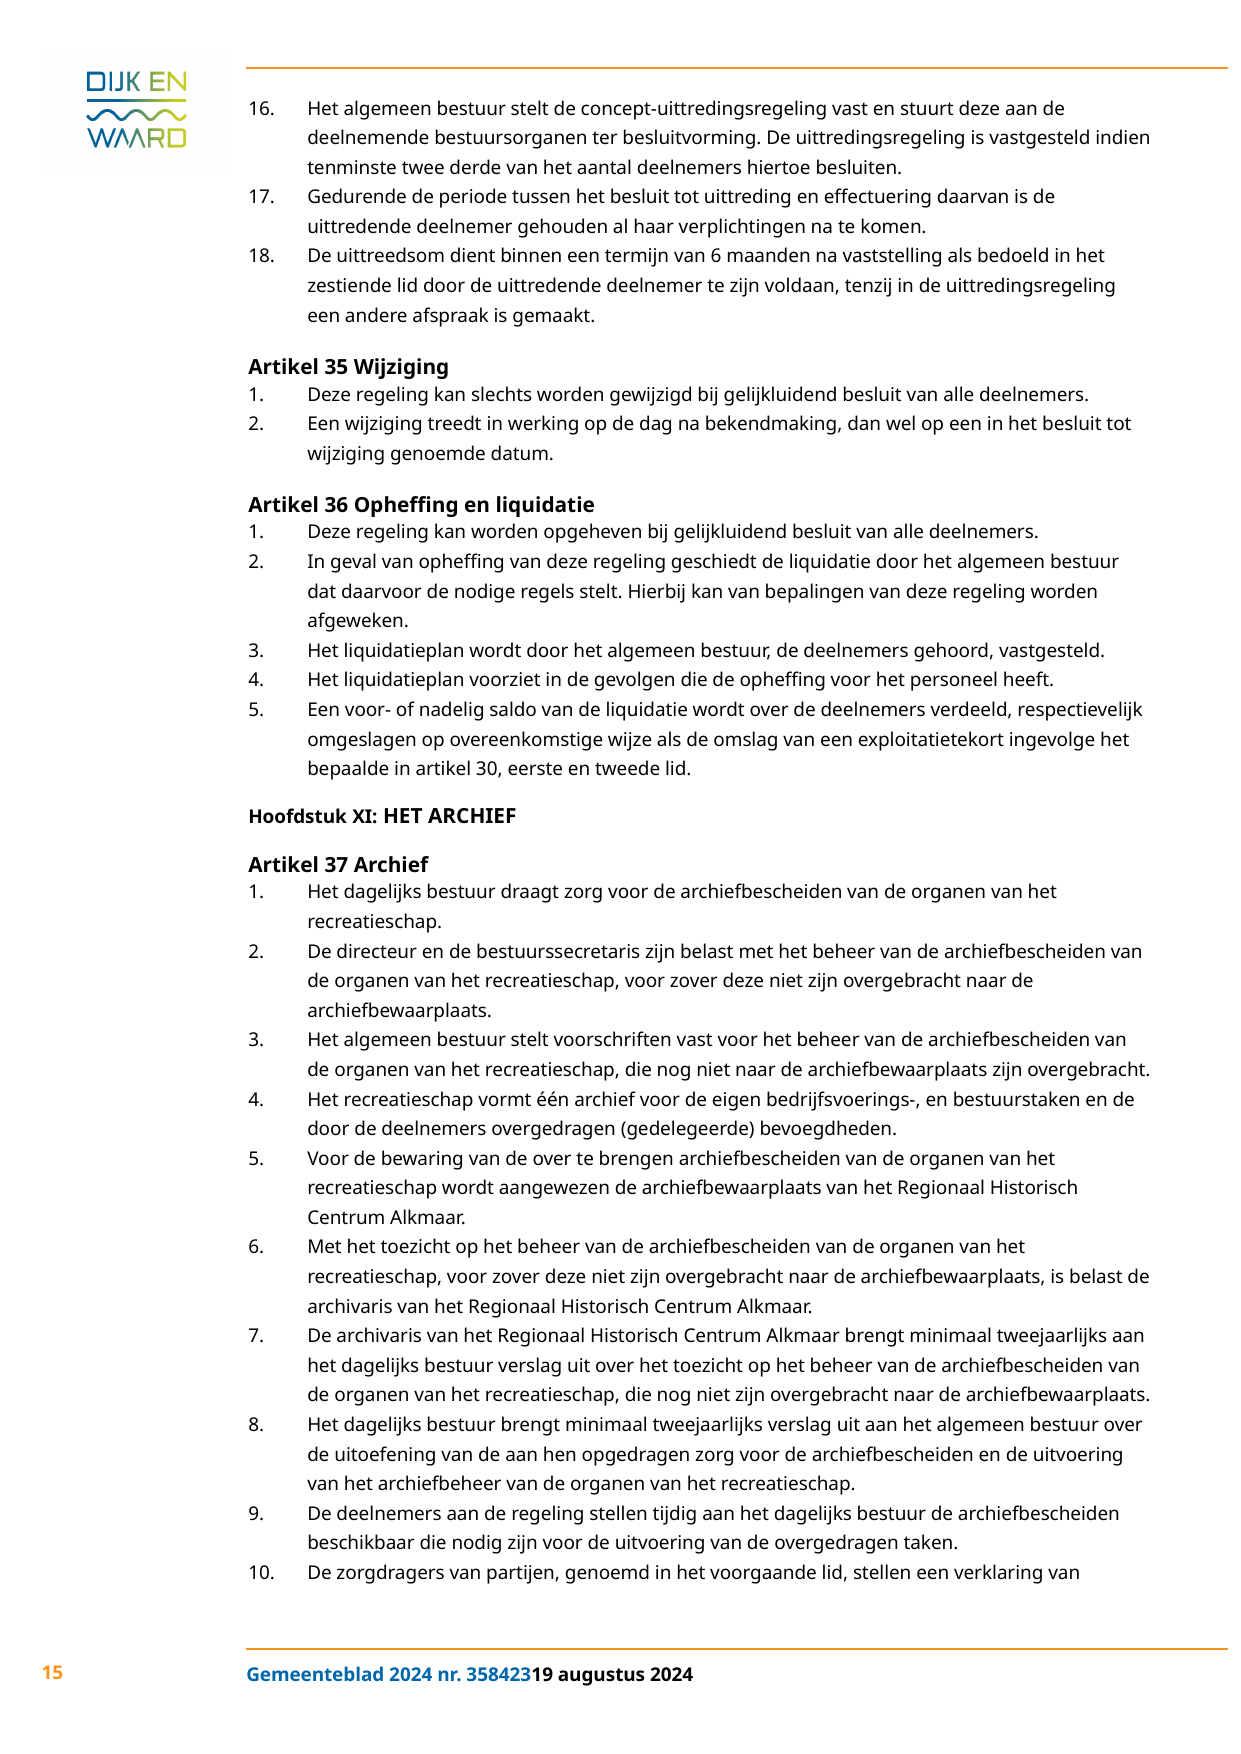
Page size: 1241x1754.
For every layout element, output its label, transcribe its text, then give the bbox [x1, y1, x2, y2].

list Het liquidatieplan voorziet in de gevolgen die de opheffing voor het personeel heeft. [248, 667, 1152, 692]
list Deze regeling kan slechts worden gewijzigd bij gelijkluidend besluit van alle deelnemers. [248, 381, 1152, 406]
list Het dagelijks bestuur brengt minimaal tweejaarlijks verslag uit aan het algemeen bestuur over de uitoefening van de aan hen opgedragen zorg voor de archiefbescheiden en de uitvoering van het archiefbeheer van de organen van het recreatieschap. [248, 1411, 1152, 1496]
list Een voor- of nadelig saldo van de liquidatie wordt over de deelnemers verdeeld, respectievelijk omgeslagen op overeenkomstige wijze als de omslag van een exploitatietekort ingevolge het bepaalde in artikel 30, eerste en tweede lid. [248, 696, 1152, 781]
list In geval van opheffing van deze regeling geschiedt de liquidatie door het algemeen bestuur dat daarvoor de nodige regels stelt. Hierbij kan van bepalingen van deze regeling worden afgeweken. [248, 548, 1152, 633]
list De uittreedsom dient binnen een termijn van 6 maanden na vaststelling als bedoeld in het zestiende lid door de uittredende deelnemer te zijn voldaan, tenzij in de uittredingsregeling een andere afspraak is gemaakt. [248, 243, 1152, 328]
list Het recreatieschap vormt één archief voor de eigen bedrijfsvoerings-, en bestuurstaken en de door de deelnemers overgedragen (gedelegeerde) bevoegdheden. [248, 1086, 1152, 1141]
text Artikel 36 Opheffing en liquidatie [248, 490, 1152, 519]
list De directeur en de bestuurssecretaris zijn belast met het beheer van de archiefbescheiden van de organen van het recreatieschap, voor zover deze niet zijn overgebracht naar de archiefbewaarplaats. [248, 938, 1152, 1023]
text Artikel 37 Archief [248, 850, 1152, 879]
list Het dagelijks bestuur draagt zorg voor de archiefbescheiden van de organen van het recreatieschap. [248, 879, 1152, 934]
picture [41, 47, 231, 172]
list Het liquidatieplan wordt door het algemeen bestuur, de deelnemers gehoord, vastgesteld. [248, 637, 1152, 663]
list Het algemeen bestuur stelt de concept-uittredingsregeling vast en stuurt deze aan de deelnemende bestuursorganen ter besluitvorming. De uittredingsregeling is vastgesteld indien tenminste twee derde van het aantal deelnemers hiertoe besluiten. [248, 95, 1152, 180]
text Hoofdstuk XI: HET ARCHIEF [248, 801, 1152, 829]
list De archivaris van het Regionaal Historisch Centrum Alkmaar brengt minimaal tweejaarlijks aan het dagelijks bestuur verslag uit over het toezicht op het beheer van de archiefbescheiden van de organen van het recreatieschap, die nog niet zijn overgebracht naar de archiefbewaarplaats. [248, 1322, 1152, 1407]
list Met het toezicht op het beheer van de archiefbescheiden van de organen van het recreatieschap, voor zover deze niet zijn overgebracht naar de archiefbewaarplaats, is belast de archivaris van het Regionaal Historisch Centrum Alkmaar. [248, 1234, 1152, 1319]
text Artikel 35 Wijziging [248, 352, 1152, 381]
list De deelnemers aan de regeling stellen tijdig aan het dagelijks bestuur de archiefbescheiden beschikbaar die nodig zijn voor de uitvoering van de overgedragen taken. [248, 1500, 1152, 1555]
list Het algemeen bestuur stelt voorschriften vast voor het beheer van de archiefbescheiden van de organen van het recreatieschap, die nog niet naar de archiefbewaarplaats zijn overgebracht. [248, 1027, 1152, 1082]
list Een wijziging treedt in werking op de dag na bekendmaking, dan wel op een in het besluit tot wijziging genoemde datum. [248, 410, 1152, 466]
list Gedurende de periode tussen het besluit tot uittreding en effectuering daarvan is de uittredende deelnemer gehouden al haar verplichtingen na te komen. [248, 183, 1152, 239]
list Deze regeling kan worden opgeheven bij gelijkluidend besluit van alle deelnemers. [248, 519, 1152, 544]
list De zorgdragers van partijen, genoemd in het voorgaande lid, stellen een verklaring van [248, 1559, 1152, 1585]
list Voor de bewaring van de over te brengen archiefbescheiden van de organen van het recreatieschap wordt aangewezen de archiefbewaarplaats van het Regionaal Historisch Centrum Alkmaar. [248, 1145, 1152, 1230]
